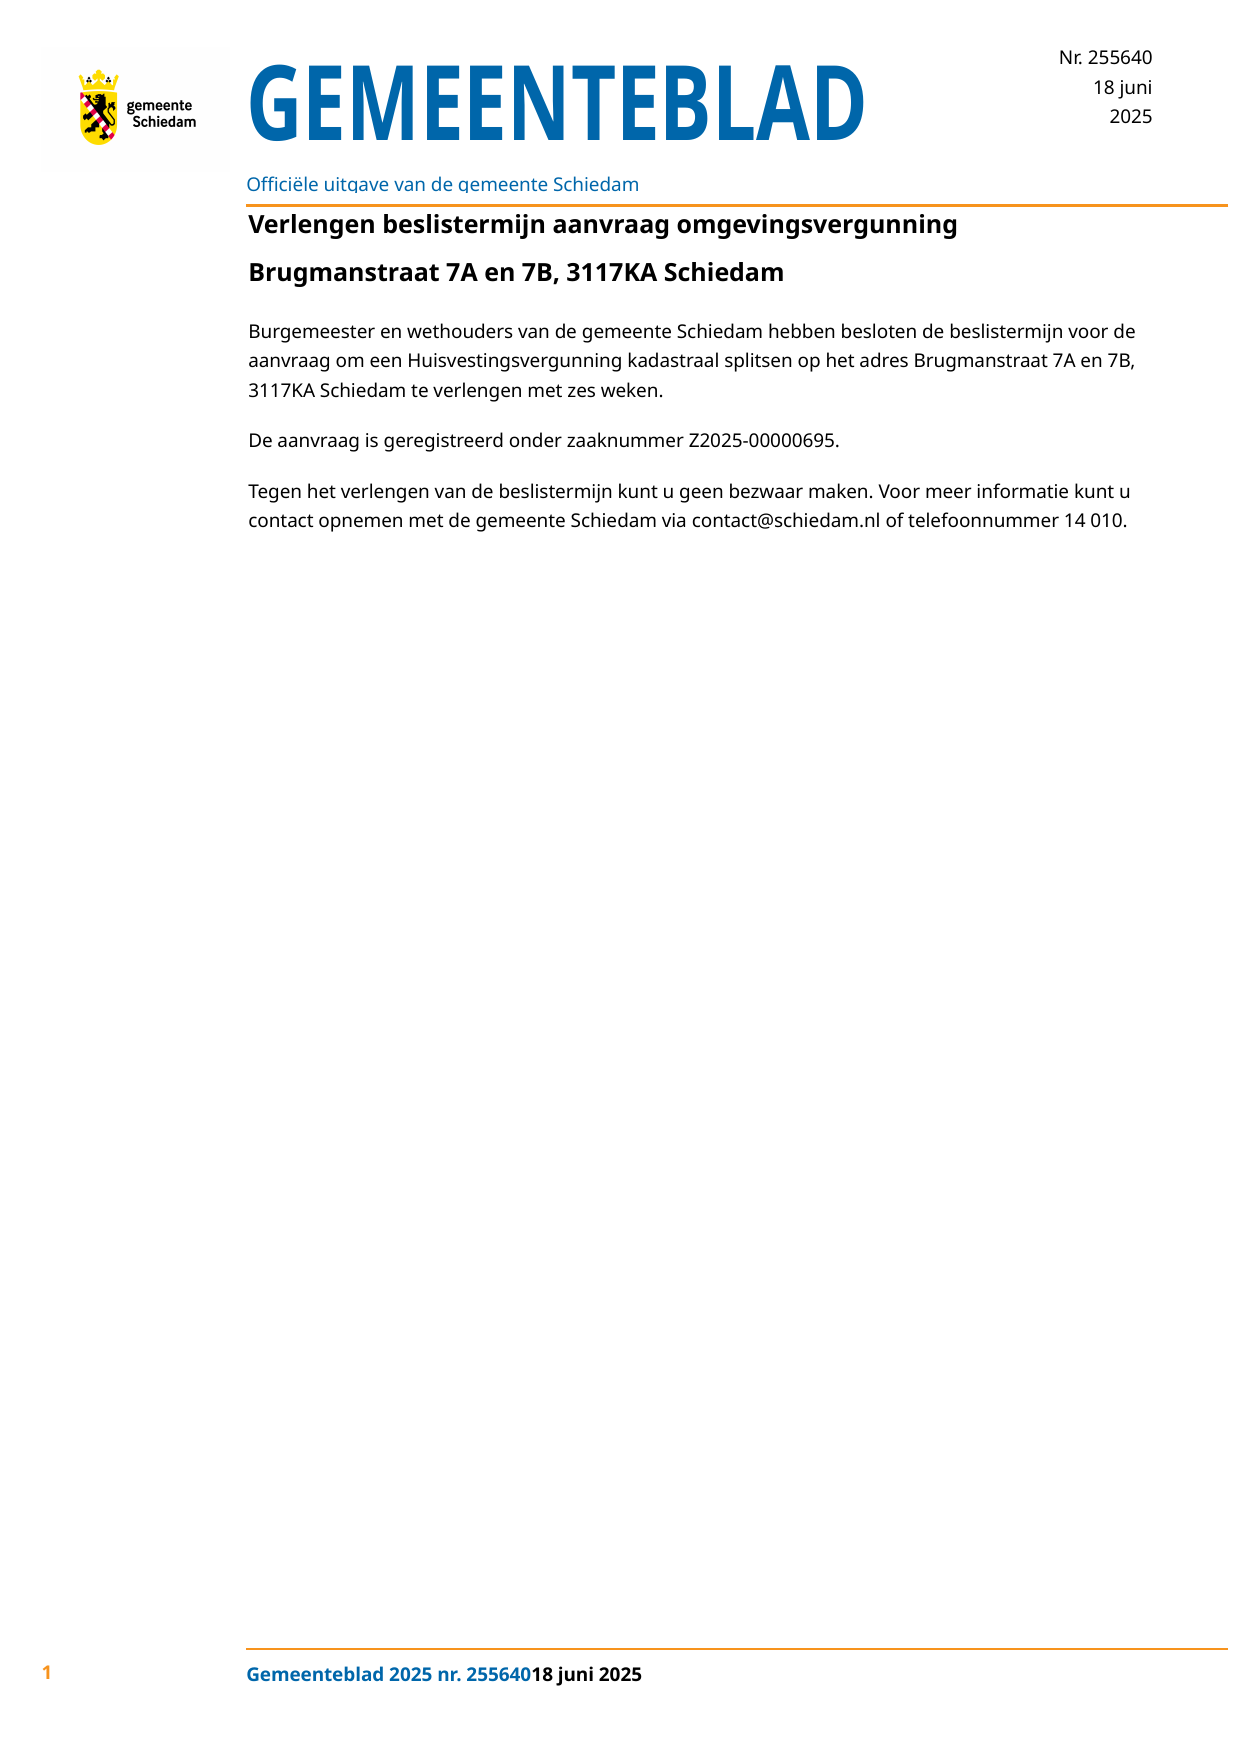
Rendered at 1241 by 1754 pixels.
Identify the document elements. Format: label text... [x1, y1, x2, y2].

picture [41, 47, 231, 172]
text Burgemeester en wethouders van de gemeente Schiedam hebben besloten de beslistermijn voor de aanvraag om een Huisvestingsvergunning kadastraal splitsen op het adres Brugmanstraat 7A en 7B, 3117KA Schiedam te verlengen met zes weken. [248, 318, 1152, 403]
text Tegen het verlengen van de beslistermijn kunt u geen bezwaar maken. Voor meer informatie kunt u contact opnemen met de gemeente Schiedam via contact@schiedam.nl of telefoonnummer 14 010. [248, 478, 1152, 533]
text De aanvraag is geregistreerd onder zaaknummer Z2025-00000695. [248, 427, 1152, 453]
text Verlengen beslistermijn aanvraag omgevingsvergunning Brugmanstraat 7A en 7B, 3117KA Schiedam [248, 207, 1152, 288]
